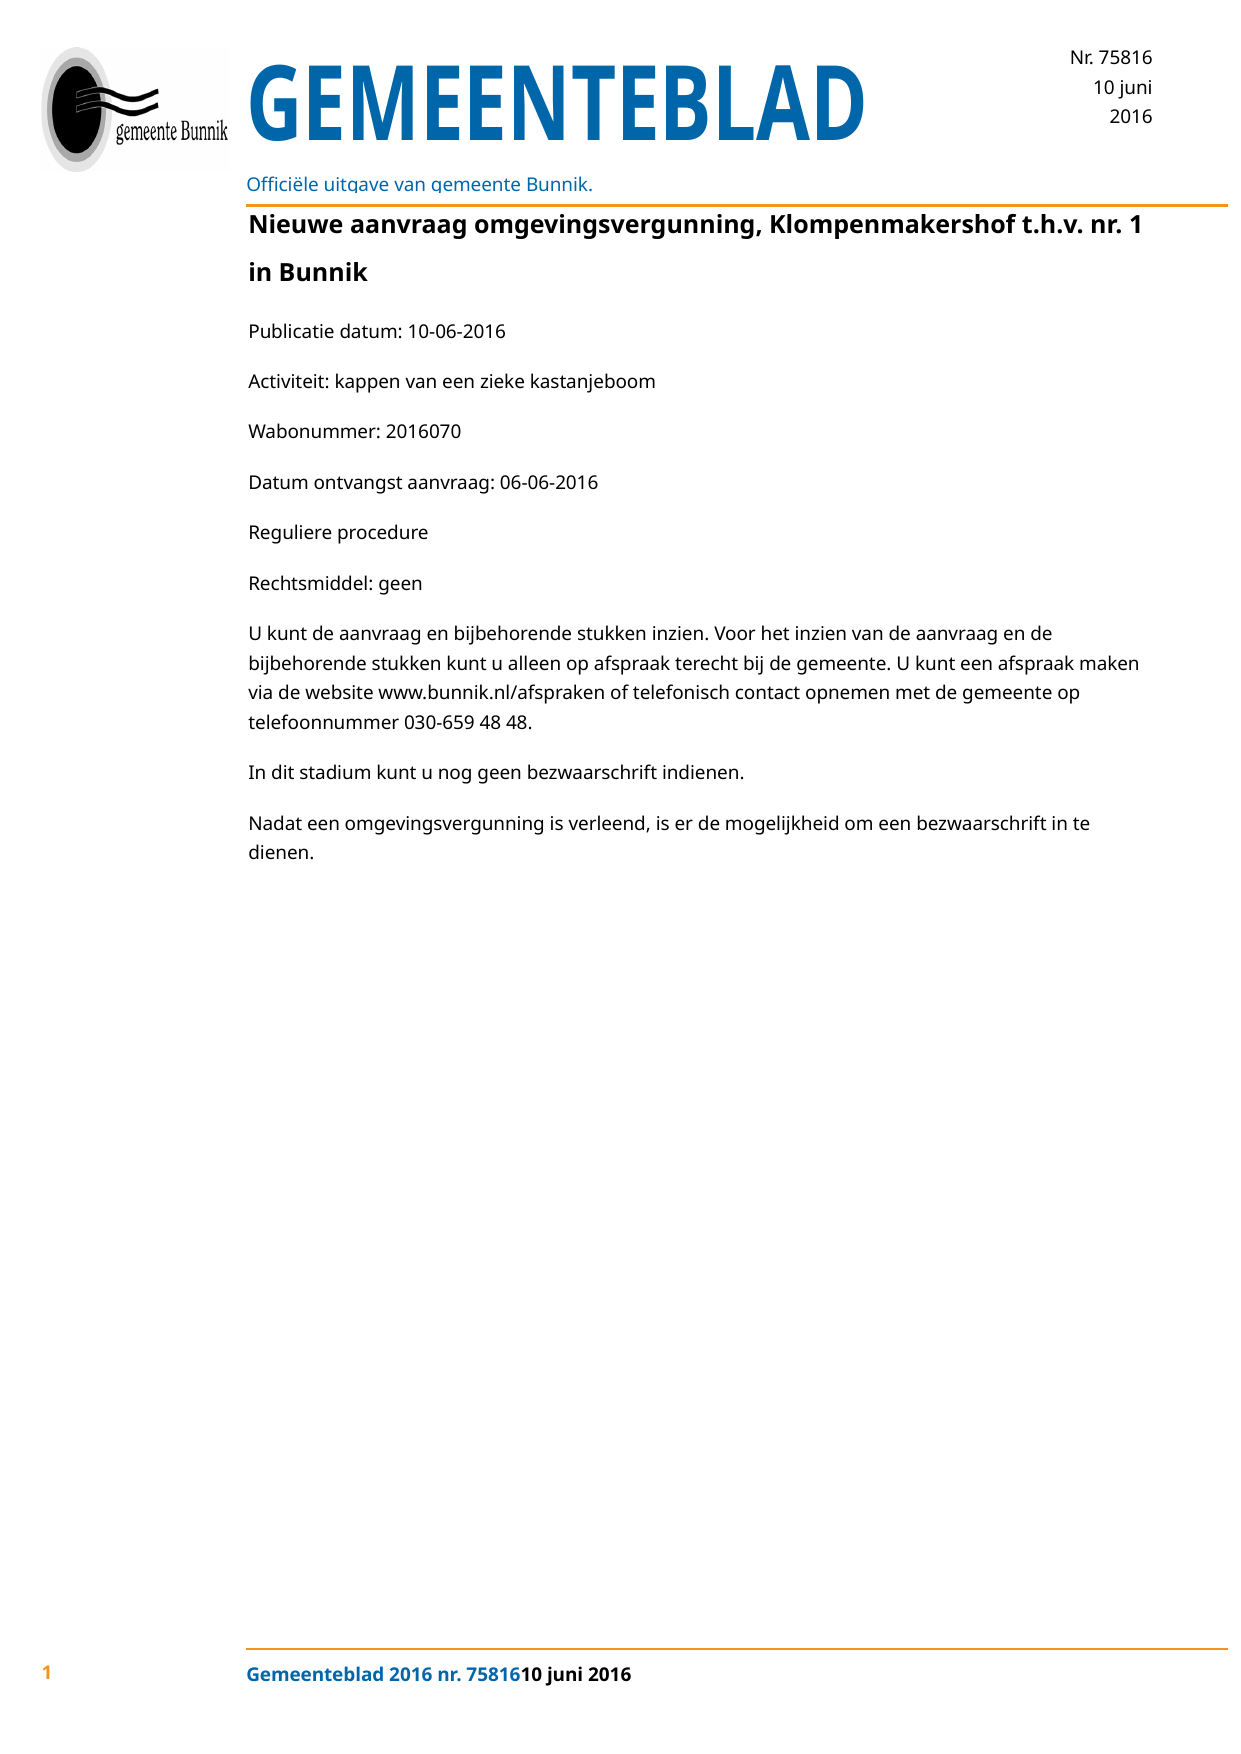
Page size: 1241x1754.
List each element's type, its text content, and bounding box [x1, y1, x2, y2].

text Activiteit: kappen van een zieke kastanjeboom [248, 368, 1152, 394]
text Wabonummer: 2016070 [248, 419, 1152, 444]
text Datum ontvangst aanvraag: 06-06-2016 [248, 469, 1152, 495]
text Nadat een omgevingsvergunning is verleend, is er de mogelijkheid om een bezwaarschrift in te dienen. [248, 810, 1152, 865]
text Rechtsmiddel: geen [248, 570, 1152, 596]
text U kunt de aanvraag en bijbehorende stukken inzien. Voor het inzien van de aanvraag en de bijbehorende stukken kunt u alleen op afspraak terecht bij de gemeente. U kunt een afspraak maken via de website www.bunnik.nl/afspraken of telefonisch contact opnemen met de gemeente op telefoonnummer 030-659 48 48. [248, 620, 1152, 735]
picture [41, 47, 231, 172]
text Nieuwe aanvraag omgevingsvergunning, Klompenmakershof t.h.v. nr. 1 in Bunnik [248, 207, 1152, 288]
text Publicatie datum: 10-06-2016 [248, 318, 1152, 344]
text In dit stadium kunt u nog geen bezwaarschrift indienen. [248, 759, 1152, 785]
text Reguliere procedure [248, 519, 1152, 545]
